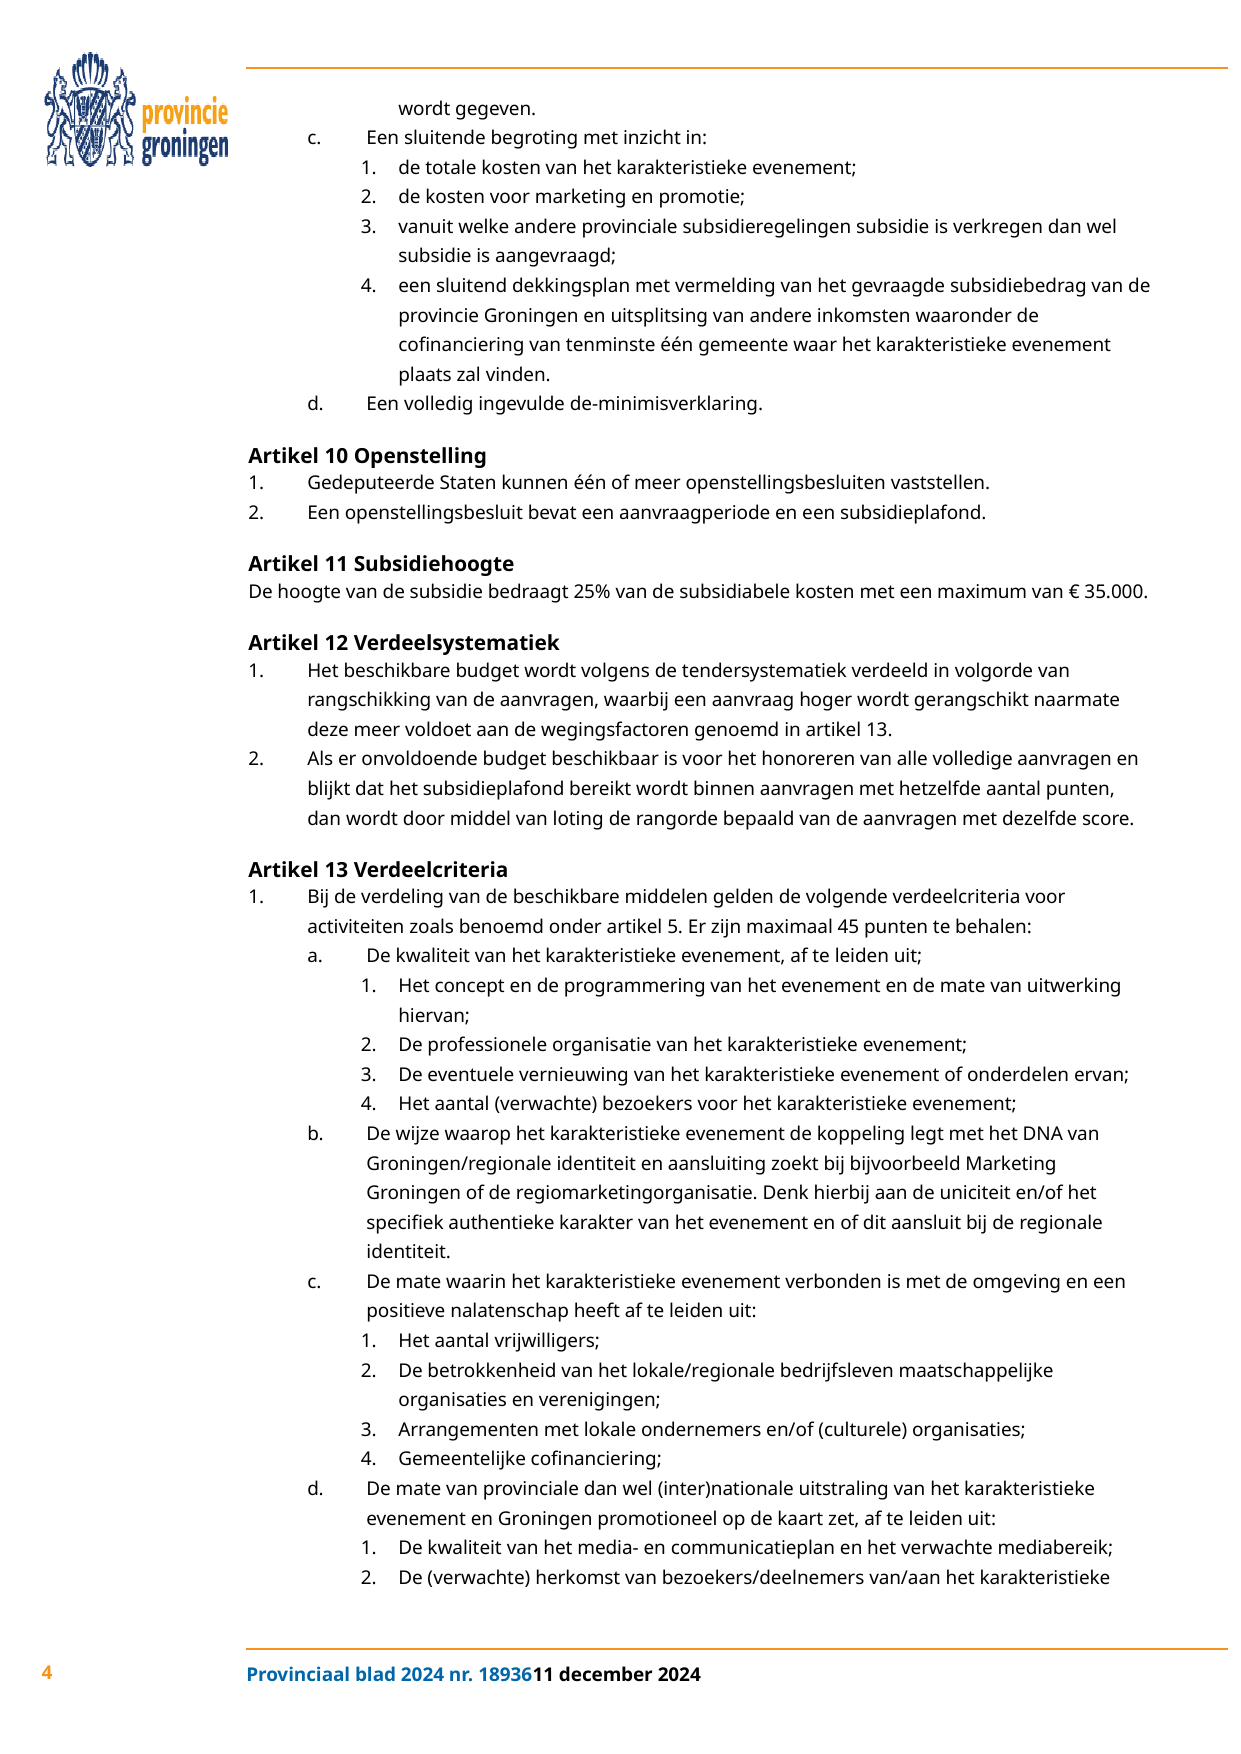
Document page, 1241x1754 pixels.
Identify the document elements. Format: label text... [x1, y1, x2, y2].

list Het aantal vrijwilligers; [361, 1327, 1152, 1353]
list De professionele organisatie van het karakteristieke evenement; [361, 1031, 1152, 1057]
list Een volledig ingevulde de-minimisverklaring. [307, 391, 1152, 416]
picture [41, 47, 231, 172]
list Het beschikbare budget wordt volgens de tendersystematiek verdeeld in volgorde van rangschikking van de aanvragen, waarbij een aanvraag hoger wordt gerangschikt naarmate deze meer voldoet aan de wegingsfactoren genoemd in artikel 13. [248, 657, 1152, 742]
text De hoogte van de subsidie bedraagt 25% van de subsidiabele kosten met een maximum van € 35.000. [248, 578, 1152, 604]
list Het concept en de programmering van het evenement en de mate van uitwerking hiervan; [361, 972, 1152, 1028]
list De betrokkenheid van het lokale/regionale bedrijfsleven maatschappelijke organisaties en verenigingen; [361, 1357, 1152, 1412]
list Het aantal (verwachte) bezoekers voor het karakteristieke evenement; [361, 1091, 1152, 1116]
text Artikel 12 Verdeelsystematiek [248, 628, 1152, 657]
list De mate waarin het karakteristieke evenement verbonden is met de omgeving en een positieve nalatenschap heeft af te leiden uit: [307, 1268, 1152, 1323]
list vanuit welke andere provinciale subsidieregelingen subsidie is verkregen dan wel subsidie is aangevraagd; [361, 213, 1152, 268]
list De eventuele vernieuwing van het karakteristieke evenement of onderdelen ervan; [361, 1061, 1152, 1087]
list de kosten voor marketing en promotie; [361, 183, 1152, 209]
list De (verwachte) herkomst van bezoekers/deelnemers van/aan het karakteristieke [361, 1564, 1152, 1590]
text Artikel 13 Verdeelcriteria [248, 855, 1152, 883]
list De wijze waarop het karakteristieke evenement de koppeling legt met het DNA van Groningen/regionale identiteit en aansluiting zoekt bij bijvoorbeeld Marketing Groningen of de regiomarketingorganisatie. Denk hierbij aan de uniciteit en/of het specifiek authentieke karakter van het evenement en of dit aansluit bij de regionale identiteit. [307, 1120, 1152, 1264]
list Een openstellingsbesluit bevat een aanvraagperiode en een subsidieplafond. [248, 499, 1152, 525]
text Artikel 10 Openstelling [248, 441, 1152, 469]
list Een sluitende begroting met inzicht in: [307, 124, 1152, 150]
list Arrangementen met lokale ondernemers en/of (culturele) organisaties; [361, 1416, 1152, 1442]
list Gemeentelijke cofinanciering; [361, 1446, 1152, 1471]
list De kwaliteit van het karakteristieke evenement, af te leiden uit; [307, 943, 1152, 968]
list De mate van provinciale dan wel (inter)nationale uitstraling van het karakteristieke evenement en Groningen promotioneel op de kaart zet, af te leiden uit: [307, 1475, 1152, 1531]
list Als er onvoldoende budget beschikbaar is voor het honoreren van alle volledige aanvragen en blijkt dat het subsidieplafond bereikt wordt binnen aanvragen met hetzelfde aantal punten, dan wordt door middel van loting de rangorde bepaald van de aanvragen met dezelfde score. [248, 746, 1152, 830]
list Gedeputeerde Staten kunnen één of meer openstellingsbesluiten vaststellen. [248, 469, 1152, 495]
text Artikel 11 Subsidiehoogte [248, 549, 1152, 578]
list een sluitend dekkingsplan met vermelding van het gevraagde subsidiebedrag van de provincie Groningen en uitsplitsing van andere inkomsten waaronder de cofinanciering van tenminste één gemeente waar het karakteristieke evenement plaats zal vinden. [361, 272, 1152, 387]
list Bij de verdeling van de beschikbare middelen gelden de volgende verdeelcriteria voor activiteiten zoals benoemd onder artikel 5. Er zijn maximaal 45 punten te behalen: [248, 883, 1152, 939]
list wordt gegeven. [361, 95, 1152, 121]
list De kwaliteit van het media- en communicatieplan en het verwachte mediabereik; [361, 1534, 1152, 1560]
list de totale kosten van het karakteristieke evenement; [361, 154, 1152, 180]
